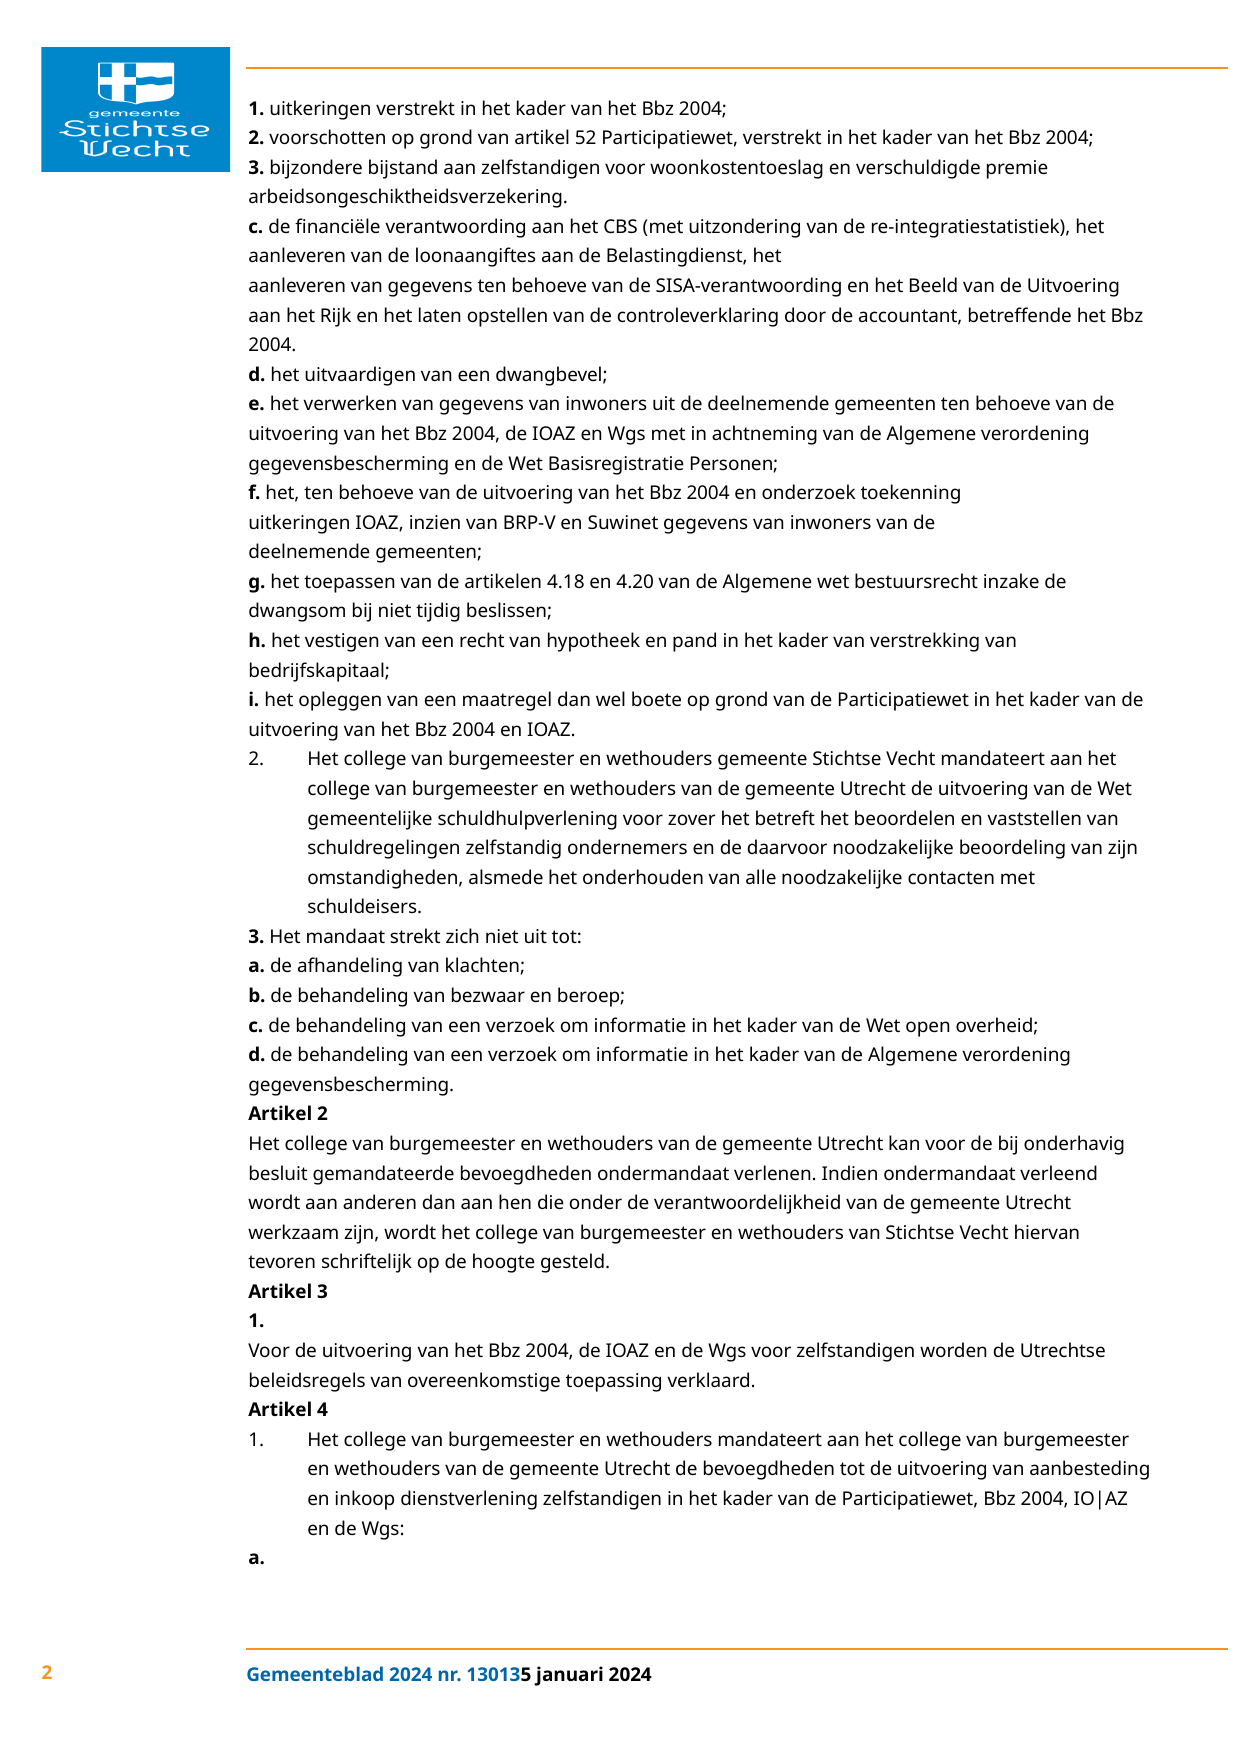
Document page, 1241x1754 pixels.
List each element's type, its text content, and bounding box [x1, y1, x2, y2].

picture [99, 63, 135, 101]
text d. het uitvaardigen van een dwangbevel; [248, 361, 1152, 387]
text 3. Het mandaat strekt zich niet uit tot: [248, 923, 1152, 949]
text Het college van burgemeester en wethouders van de gemeente Utrecht kan voor de bij onderhavig besluit gemandateerde bevoegdheden ondermandaat verlenen. Indien ondermandaat verleend wordt aan anderen dan aan hen die onder de verantwoordelijkheid van de gemeente Utrecht werkzaam zijn, wordt het college van burgemeester en wethouders van Stichtse Vecht hiervan tevoren schriftelijk op de hoogte gesteld. [248, 1130, 1152, 1274]
text uitkeringen IOAZ, inzien van BRP-V en Suwinet gegevens van inwoners van de [248, 509, 1152, 535]
text h. het vestigen van een recht van hypotheek en pand in het kader van verstrekking van bedrijfskapitaal; [248, 627, 1152, 683]
text f. het, ten behoeve van de uitvoering van het Bbz 2004 en onderzoek toekenning [248, 479, 1152, 505]
text a. [248, 1544, 1152, 1570]
text 3. bijzondere bijstand aan zelfstandigen voor woonkostentoeslag en verschuldigde premie arbeidsongeschiktheidsverzekering. [248, 154, 1152, 209]
text deelnemende gemeenten; [248, 538, 1152, 564]
text e. het verwerken van gegevens van inwoners uit de deelnemende gemeenten ten behoeve van de uitvoering van het Bbz 2004, de IOAZ en Wgs met in achtneming van de Algemene verordening gegevensbescherming en de Wet Basisregistratie Personen; [248, 391, 1152, 476]
text 1. [248, 1308, 1152, 1333]
text Voor de uitvoering van het Bbz 2004, de IOAZ en de Wgs voor zelfstandigen worden de Utrechtse beleidsregels van overeenkomstige toepassing verklaard. [248, 1337, 1152, 1393]
text g. het toepassen van de artikelen 4.18 en 4.20 van de Algemene wet bestuursrecht inzake de dwangsom bij niet tijdig beslissen; [248, 568, 1152, 623]
text a. de afhandeling van klachten; [248, 953, 1152, 978]
list Het college van burgemeester en wethouders gemeente Stichtse Vecht mandateert aan het college van burgemeester en wethouders van de gemeente Utrecht de uitvoering van de Wet gemeentelijke schuldhulpverlening voor zover het betreft het beoordelen en vaststellen van schuldregelingen zelfstandig ondernemers en de daarvoor noodzakelijke beoordeling van zijn omstandigheden, alsmede het onderhouden van alle noodzakelijke contacten met schuldeisers. [248, 746, 1152, 919]
text d. de behandeling van een verzoek om informatie in het kader van de Algemene verordening gegevensbescherming. [248, 1041, 1152, 1097]
text Artikel 2 [248, 1101, 1152, 1126]
text b. de behandeling van bezwaar en beroep; [248, 982, 1152, 1008]
text aanleveren van gegevens ten behoeve van de SISA-verantwoording en het Beeld van de Uitvoering aan het Rijk en het laten opstellen van de controleverklaring door de accountant, betreffende het Bbz 2004. [248, 272, 1152, 357]
text Artikel 4 [248, 1396, 1152, 1422]
text Artikel 3 [248, 1278, 1152, 1304]
picture [137, 63, 174, 103]
text i. het opleggen van een maatregel dan wel boete op grond van de Participatiewet in het kader van de uitvoering van het Bbz 2004 en IOAZ. [248, 686, 1152, 742]
text 1. uitkeringen verstrekt in het kader van het Bbz 2004; [248, 95, 1152, 121]
text 2. voorschotten op grond van artikel 52 Participatiewet, verstrekt in het kader van het Bbz 2004; [248, 124, 1152, 150]
text c. de financiële verantwoording aan het CBS (met uitzondering van de re-integratiestatistiek), het aanleveren van de loonaangiftes aan de Belastingdienst, het [248, 213, 1152, 268]
text c. de behandeling van een verzoek om informatie in het kader van de Wet open overheid; [248, 1012, 1152, 1038]
list Het college van burgemeester en wethouders mandateert aan het college van burgemeester en wethouders van de gemeente Utrecht de bevoegdheden tot de uitvoering van aanbesteding en inkoop dienstverlening zelfstandigen in het kader van de Participatiewet, Bbz 2004, IO|AZ en de Wgs: [248, 1426, 1152, 1541]
